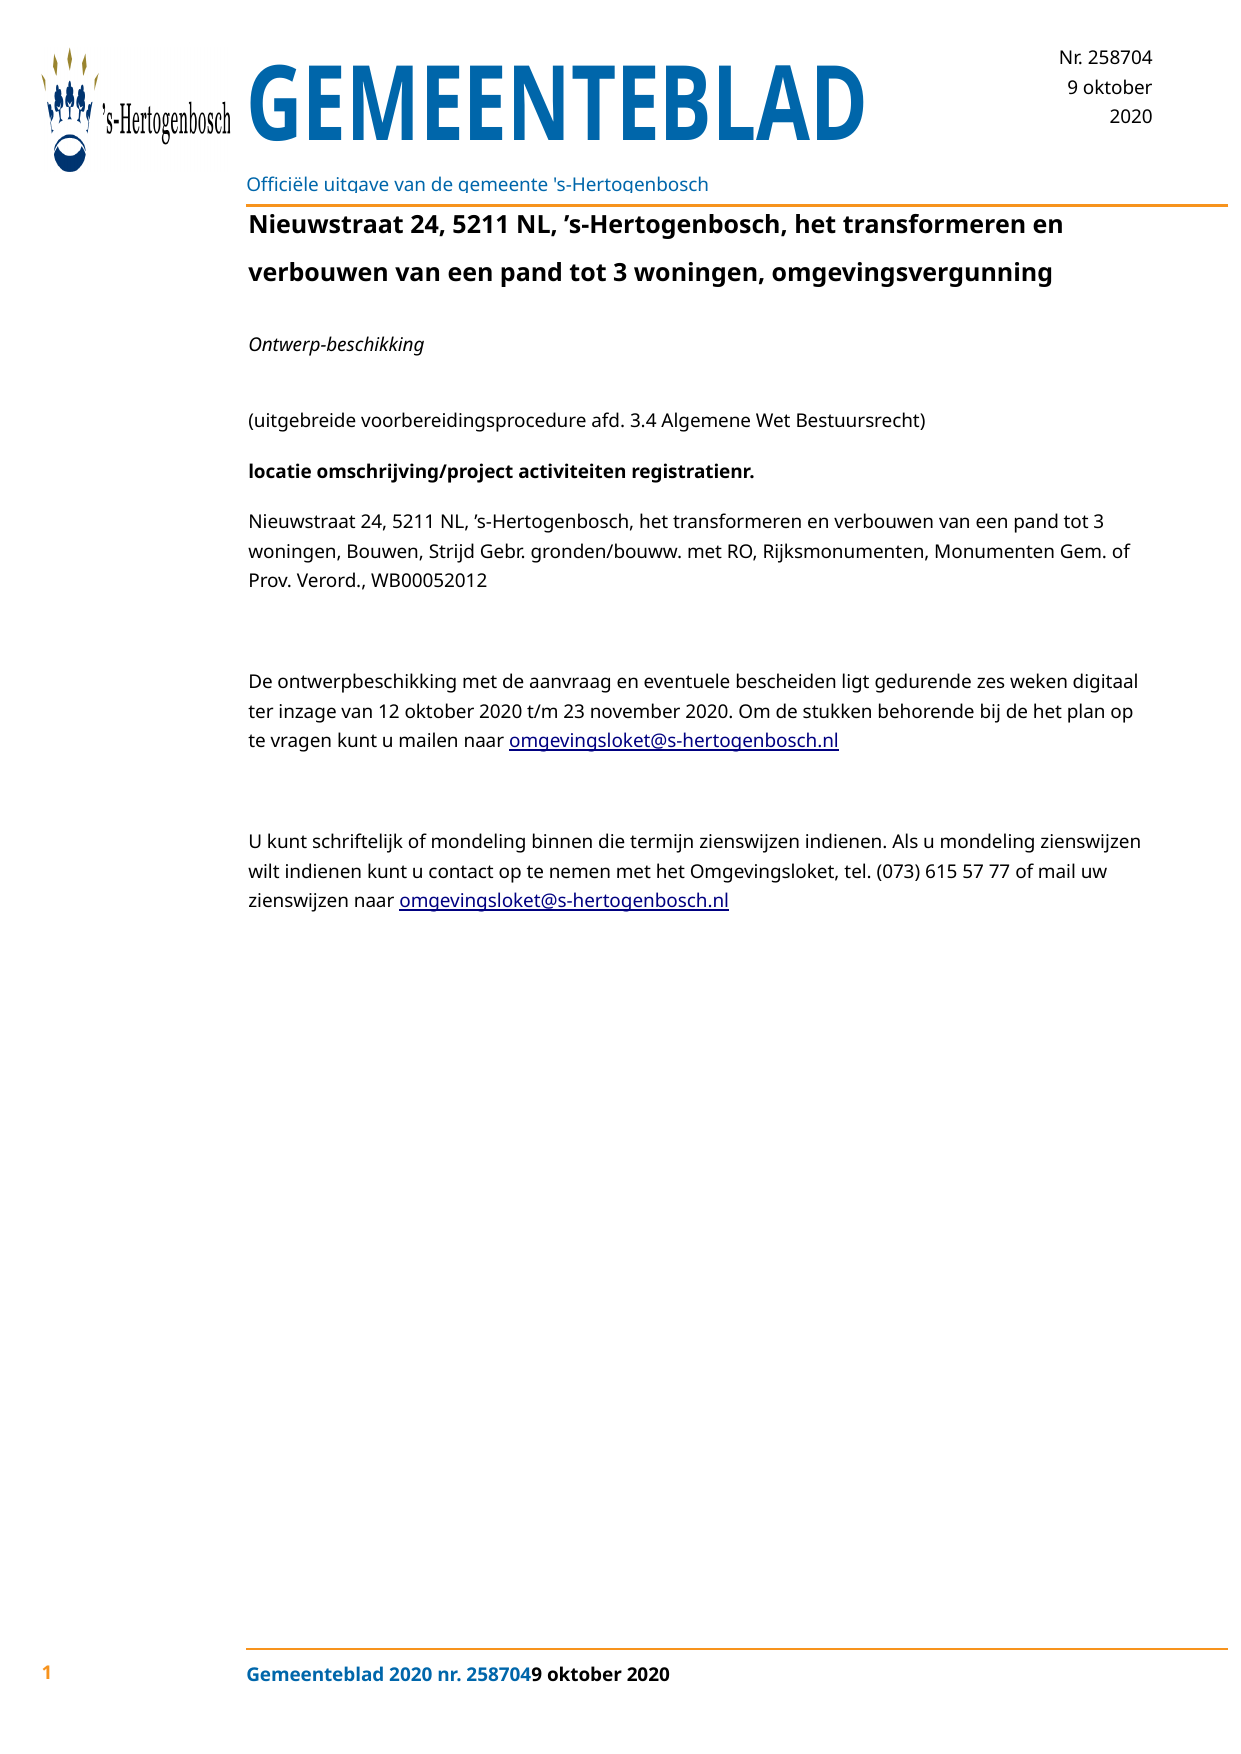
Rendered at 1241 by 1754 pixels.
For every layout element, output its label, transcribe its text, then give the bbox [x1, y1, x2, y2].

text locatie omschrijving/project activiteiten registratienr. [248, 458, 1152, 484]
text Ontwerp-beschikking [248, 331, 1152, 357]
picture [41, 47, 231, 172]
text De ontwerpbeschikking met de aanvraag en eventuele bescheiden ligt gedurende zes weken digitaal ter inzage van 12 oktober 2020 t/m 23 november 2020. Om de stukken behorende bij de het plan op te vragen kunt u mailen naar omgevingsloket@s-hertogenbosch.nl [248, 668, 1152, 753]
text U kunt schriftelijk of mondeling binnen die termijn zienswijzen indienen. Als u mondeling zienswijzen wilt indienen kunt u contact op te nemen met het Omgevingsloket, tel. (073) 615 57 77 of mail uw zienswijzen naar omgevingsloket@s-hertogenbosch.nl [248, 828, 1152, 913]
text Nieuwstraat 24, 5211 NL, ’s-Hertogenbosch, het transformeren en verbouwen van een pand tot 3 woningen, Bouwen, Strijd Gebr. gronden/bouww. met RO, Rijksmonumenten, Monumenten Gem. of Prov. Verord., WB00052012 [248, 508, 1152, 593]
text Nieuwstraat 24, 5211 NL, ’s-Hertogenbosch, het transformeren en verbouwen van een pand tot 3 woningen, omgevingsvergunning [248, 207, 1152, 288]
text (uitgebreide voorbereidingsprocedure afd. 3.4 Algemene Wet Bestuursrecht) [248, 408, 1152, 433]
